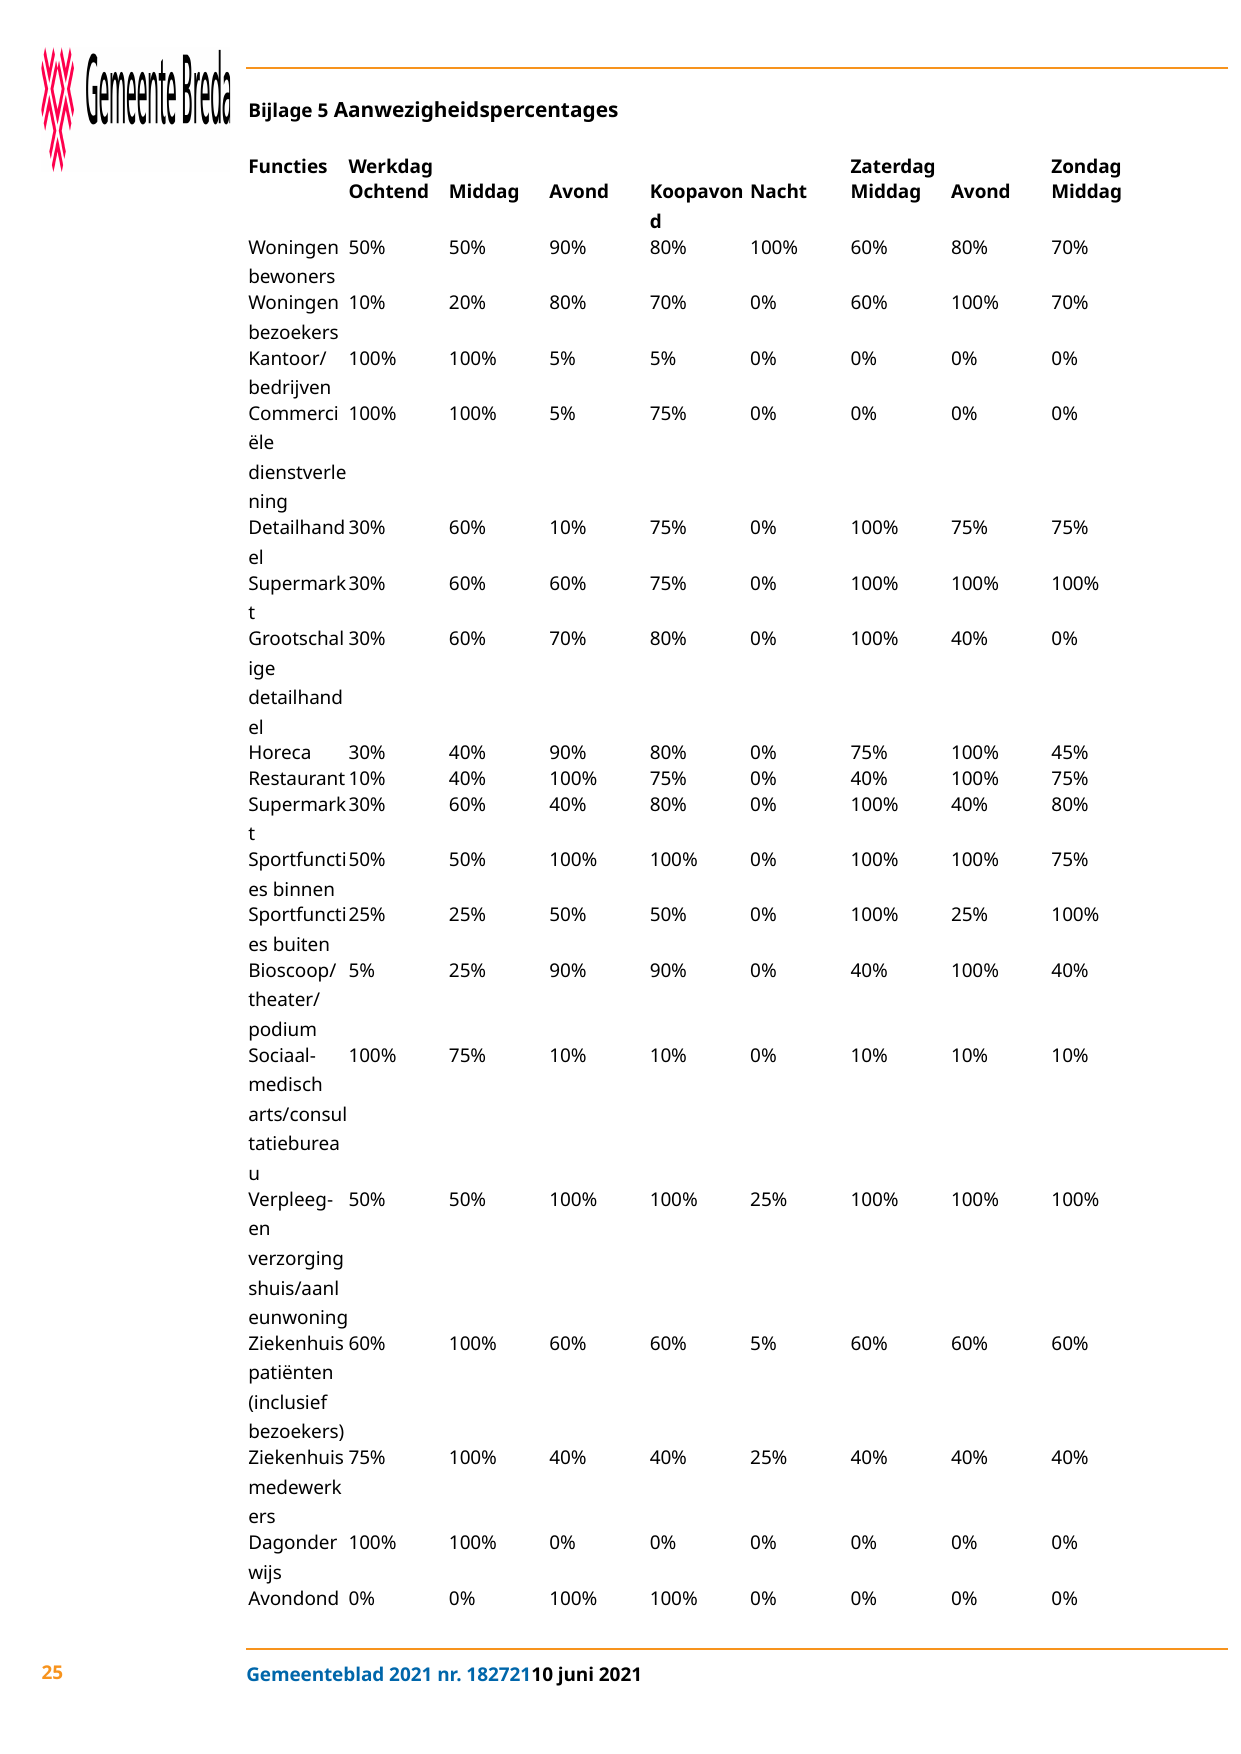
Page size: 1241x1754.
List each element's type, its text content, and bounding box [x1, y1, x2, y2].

table_cell 80% [951, 234, 1051, 289]
table_cell 100% [348, 1529, 449, 1585]
table_cell 50% [650, 902, 750, 957]
table_cell 0% [850, 1529, 951, 1585]
table_cell 0% [750, 765, 850, 791]
table_cell Detailhandel [248, 515, 348, 570]
table_cell 100% [650, 846, 750, 902]
table_cell 100% [1051, 902, 1152, 957]
table_cell 80% [650, 625, 750, 739]
table_cell 0% [750, 957, 850, 1042]
table_cell Ziekenhuis patiënten (inclusief bezoekers) [248, 1330, 348, 1444]
table_cell 100% [750, 234, 850, 289]
table_cell Dagonderwijs [248, 1529, 348, 1585]
table_cell Middag [850, 179, 951, 234]
table_cell 0% [850, 400, 951, 514]
table_cell Verpleeg- en verzorgingshuis/aanleunwoning [248, 1186, 348, 1330]
table_cell 60% [850, 234, 951, 289]
table_header Werkdag [348, 153, 850, 179]
table_cell 100% [951, 765, 1051, 791]
table_cell 0% [951, 1585, 1051, 1610]
table_cell 0% [750, 846, 850, 902]
table_cell 0% [750, 902, 850, 957]
table_cell 10% [549, 515, 649, 570]
table_cell 0% [1051, 1585, 1152, 1610]
table_cell 0% [750, 1585, 850, 1610]
table_cell 75% [650, 515, 750, 570]
table_cell 0% [850, 1585, 951, 1610]
table_cell 90% [650, 957, 750, 1042]
table_cell 100% [951, 1186, 1051, 1330]
table_cell 60% [449, 515, 549, 570]
table_cell 0% [951, 1529, 1051, 1585]
table_cell 0% [951, 400, 1051, 514]
table_cell Avond [951, 179, 1051, 234]
table_cell 40% [951, 1445, 1051, 1529]
table_cell 40% [850, 765, 951, 791]
table_cell 0% [750, 625, 850, 739]
table_cell 100% [850, 625, 951, 739]
table_cell 100% [951, 957, 1051, 1042]
table_cell Koopavond [650, 179, 750, 234]
table_cell Middag [449, 179, 549, 234]
table_cell 100% [850, 846, 951, 902]
table_cell 40% [951, 625, 1051, 739]
table_cell 100% [348, 400, 449, 514]
table_cell 0% [750, 400, 850, 514]
table_cell 60% [348, 1330, 449, 1444]
table_cell 75% [1051, 846, 1152, 902]
table_cell 100% [449, 1445, 549, 1529]
table_cell 100% [449, 1330, 549, 1444]
table_cell 100% [951, 846, 1051, 902]
table_cell 100% [850, 1186, 951, 1330]
table_cell 10% [348, 765, 449, 791]
table_cell 30% [348, 625, 449, 739]
table_cell 10% [348, 289, 449, 345]
table_cell 75% [951, 515, 1051, 570]
picture [41, 47, 231, 172]
table_cell 0% [650, 1529, 750, 1585]
table_cell Restaurant [248, 765, 348, 791]
table_cell 60% [449, 570, 549, 625]
table_cell 100% [650, 1585, 750, 1610]
table_header Zondag [1051, 153, 1152, 179]
table_cell 0% [951, 345, 1051, 400]
table_cell 100% [449, 1529, 549, 1585]
table_cell 30% [348, 570, 449, 625]
table_cell 75% [1051, 765, 1152, 791]
table_cell 25% [449, 957, 549, 1042]
table_cell 0% [750, 791, 850, 846]
table_cell 50% [348, 846, 449, 902]
table_cell Avond [549, 179, 649, 234]
table_cell 50% [449, 1186, 549, 1330]
table_cell 100% [951, 570, 1051, 625]
table_cell 80% [1051, 791, 1152, 846]
table_cell 70% [549, 625, 649, 739]
table_cell Sportfuncties buiten [248, 902, 348, 957]
table_cell 75% [650, 765, 750, 791]
table_cell Supermarkt [248, 570, 348, 625]
table_cell 40% [951, 791, 1051, 846]
table_cell 100% [549, 765, 649, 791]
table_header Zaterdag [850, 153, 1051, 179]
table_cell 60% [850, 289, 951, 345]
table_cell 5% [348, 957, 449, 1042]
table_cell 40% [850, 1445, 951, 1529]
table_cell Supermarkt [248, 791, 348, 846]
table_cell 30% [348, 791, 449, 846]
table_cell 100% [951, 740, 1051, 765]
table_cell 5% [650, 345, 750, 400]
table_cell 0% [750, 515, 850, 570]
table_cell Nacht [750, 179, 850, 234]
table_cell 75% [449, 1042, 549, 1186]
table_cell 60% [650, 1330, 750, 1444]
table_cell 40% [449, 740, 549, 765]
table_cell Woningen bewoners [248, 234, 348, 289]
table_cell Ochtend [348, 179, 449, 234]
table_cell 60% [1051, 1330, 1152, 1444]
text Bijlage 5 Aanwezigheidspercentages [248, 95, 1152, 123]
table_cell 100% [449, 400, 549, 514]
table_cell 40% [650, 1445, 750, 1529]
table_cell 0% [750, 740, 850, 765]
table_cell 5% [549, 400, 649, 514]
table_cell 50% [549, 902, 649, 957]
table_cell 70% [1051, 289, 1152, 345]
table_cell 100% [549, 1585, 649, 1610]
table_cell 25% [750, 1186, 850, 1330]
table_cell 0% [1051, 625, 1152, 739]
table_cell 30% [348, 515, 449, 570]
table_cell 60% [951, 1330, 1051, 1444]
table_cell Woningen bezoekers [248, 289, 348, 345]
table_cell 60% [449, 625, 549, 739]
table_cell 75% [1051, 515, 1152, 570]
table_cell 0% [750, 1042, 850, 1186]
table_cell 45% [1051, 740, 1152, 765]
table_cell 100% [449, 345, 549, 400]
table_cell 60% [549, 1330, 649, 1444]
table_cell 40% [1051, 1445, 1152, 1529]
table_cell 80% [650, 234, 750, 289]
table_cell 10% [850, 1042, 951, 1186]
table_cell 5% [750, 1330, 850, 1444]
table_cell 100% [850, 515, 951, 570]
table_cell 40% [1051, 957, 1152, 1042]
table_cell 80% [549, 289, 649, 345]
table_cell 40% [850, 957, 951, 1042]
table_cell 0% [1051, 400, 1152, 514]
table_cell 0% [750, 1529, 850, 1585]
table_cell 90% [549, 234, 649, 289]
table_cell 100% [850, 570, 951, 625]
table_cell 70% [1051, 234, 1152, 289]
table_cell Sociaal-medisch arts/consultatiebureau [248, 1042, 348, 1186]
table_cell 0% [750, 570, 850, 625]
table_cell Ziekenhuis medewerkers [248, 1445, 348, 1529]
table_cell 0% [750, 289, 850, 345]
table_cell 80% [650, 791, 750, 846]
table_cell 60% [850, 1330, 951, 1444]
table_cell 0% [750, 345, 850, 400]
table_cell 60% [449, 791, 549, 846]
table_cell Horeca [248, 740, 348, 765]
table_cell 100% [1051, 1186, 1152, 1330]
table_cell 60% [549, 570, 649, 625]
table_cell 0% [549, 1529, 649, 1585]
table_cell 10% [1051, 1042, 1152, 1186]
table_cell 40% [549, 791, 649, 846]
table_cell 50% [348, 234, 449, 289]
table_cell Avondond [248, 1585, 348, 1610]
table_cell 100% [1051, 570, 1152, 625]
table_cell 75% [348, 1445, 449, 1529]
table_cell 100% [549, 1186, 649, 1330]
table_cell Bioscoop/theater/podium [248, 957, 348, 1042]
table_cell 100% [348, 1042, 449, 1186]
table_cell 80% [650, 740, 750, 765]
table_cell 100% [650, 1186, 750, 1330]
table_cell 50% [449, 846, 549, 902]
table_cell 100% [951, 289, 1051, 345]
table_cell 100% [850, 791, 951, 846]
table_cell Middag [1051, 179, 1152, 234]
table_cell 10% [549, 1042, 649, 1186]
table_cell 25% [348, 902, 449, 957]
table_cell 0% [1051, 1529, 1152, 1585]
table_cell 90% [549, 957, 649, 1042]
table_cell 90% [549, 740, 649, 765]
table_cell 50% [449, 234, 549, 289]
table_cell 0% [348, 1585, 449, 1610]
table_cell 40% [549, 1445, 649, 1529]
table_cell 20% [449, 289, 549, 345]
table_cell 5% [549, 345, 649, 400]
table_cell 50% [348, 1186, 449, 1330]
table_cell 75% [650, 570, 750, 625]
table_cell Grootschalige detailhandel [248, 625, 348, 739]
table_cell Sportfuncties binnen [248, 846, 348, 902]
table_cell 10% [951, 1042, 1051, 1186]
table_cell 100% [549, 846, 649, 902]
table_cell 40% [449, 765, 549, 791]
table_cell 30% [348, 740, 449, 765]
table_cell 100% [348, 345, 449, 400]
table_cell 0% [1051, 345, 1152, 400]
table_cell 0% [850, 345, 951, 400]
table_cell 70% [650, 289, 750, 345]
table_cell Kantoor/bedrijven [248, 345, 348, 400]
table_cell 75% [650, 400, 750, 514]
table_cell 75% [850, 740, 951, 765]
table_cell Commerciële dienstverlening [248, 400, 348, 514]
table_cell 25% [449, 902, 549, 957]
table_cell 25% [951, 902, 1051, 957]
table_header Functies [248, 153, 348, 234]
table_cell 10% [650, 1042, 750, 1186]
table_cell 25% [750, 1445, 850, 1529]
table_cell 0% [449, 1585, 549, 1610]
table_cell 100% [850, 902, 951, 957]
